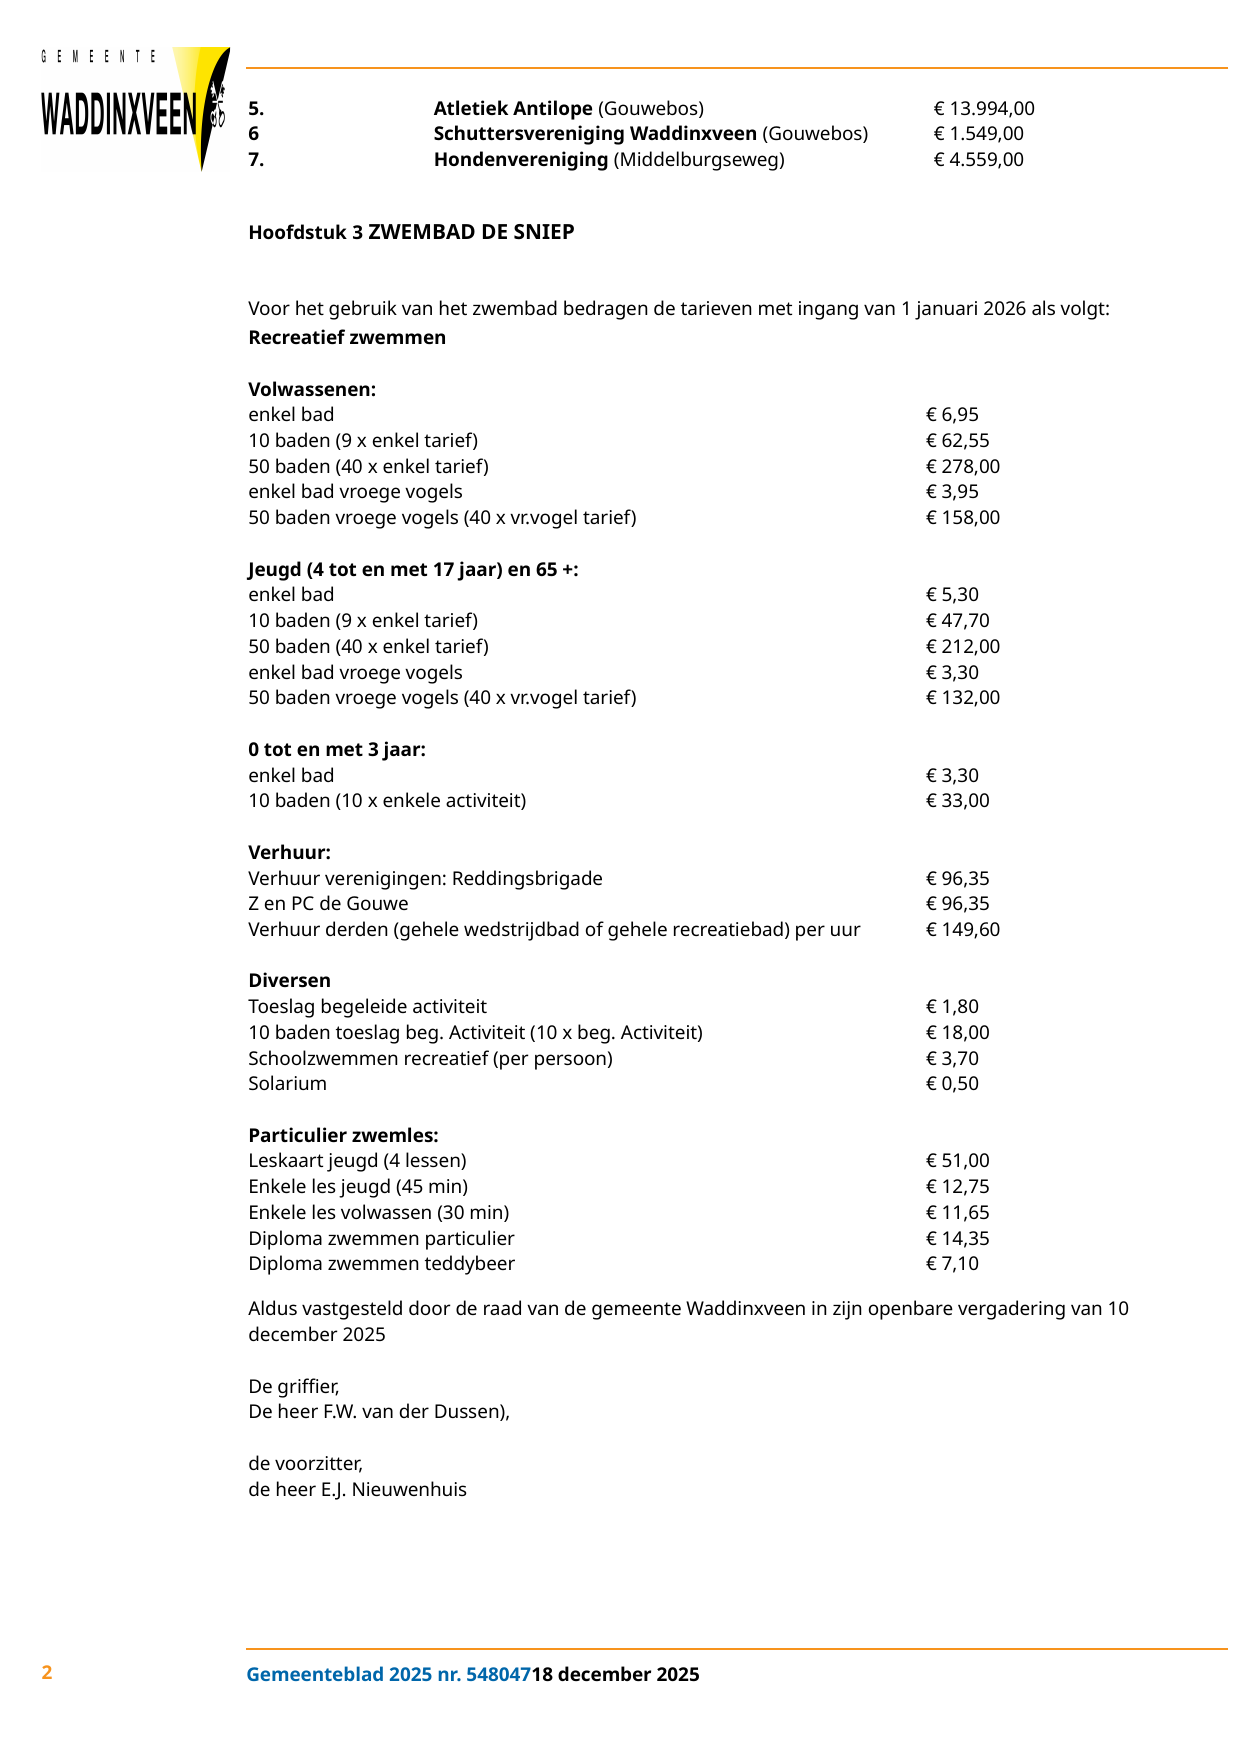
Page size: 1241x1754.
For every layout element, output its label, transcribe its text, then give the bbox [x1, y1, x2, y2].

table_cell enkel bad [248, 402, 926, 427]
table_cell enkel bad [248, 582, 926, 607]
picture [41, 47, 231, 172]
table_cell [926, 942, 1152, 968]
table_cell [926, 376, 1152, 402]
table_cell [248, 813, 926, 839]
text Voor het gebruik van het zwembad bedragen de tarieven met ingang van 1 januari 2026 als volgt: [248, 295, 1152, 320]
table_cell [248, 530, 926, 556]
table_cell € 33,00 [926, 788, 1152, 813]
table_cell [248, 710, 926, 736]
text De griffier, [248, 1373, 1152, 1398]
table_cell € 4.559,00 [934, 146, 1152, 172]
table_cell [926, 1096, 1152, 1122]
table_cell Diploma zwemmen particulier [248, 1225, 926, 1251]
table_cell 50 baden vroege vogels (40 x vr.vogel tarief) [248, 685, 926, 710]
table_cell Verhuur: [248, 839, 926, 865]
table_cell [248, 1096, 926, 1122]
table_cell Diploma zwemmen teddybeer [248, 1251, 926, 1276]
table_header [926, 324, 1152, 350]
table_cell Leskaart jeugd (4 lessen) [248, 1148, 926, 1173]
table_cell Toeslag begeleide activiteit [248, 993, 926, 1019]
table_cell € 158,00 [926, 505, 1152, 530]
table_cell € 13.994,00 [934, 95, 1152, 121]
table_cell [926, 736, 1152, 762]
table_cell € 3,95 [926, 479, 1152, 504]
table_cell € 7,10 [926, 1251, 1152, 1276]
table_cell € 5,30 [926, 582, 1152, 607]
table_cell Schoolzwemmen recreatief (per persoon) [248, 1045, 926, 1071]
table_cell 50 baden vroege vogels (40 x vr.vogel tarief) [248, 505, 926, 530]
table_cell enkel bad vroege vogels [248, 659, 926, 684]
table_cell [926, 813, 1152, 839]
table_cell 7. [248, 146, 433, 172]
table_cell Schuttersvereniging Waddinxveen (Gouwebos) [434, 121, 934, 146]
table_cell € 6,95 [926, 402, 1152, 427]
table_cell 10 baden (9 x enkel tarief) [248, 608, 926, 633]
table_cell € 1.549,00 [934, 121, 1152, 146]
table_cell [926, 350, 1152, 376]
table_cell € 62,55 [926, 427, 1152, 453]
table_cell € 11,65 [926, 1199, 1152, 1225]
table_cell enkel bad vroege vogels [248, 479, 926, 504]
table_cell € 1,80 [926, 993, 1152, 1019]
table_cell [926, 1122, 1152, 1148]
table_cell [926, 968, 1152, 993]
table_cell Verhuur verenigingen: Reddingsbrigade [248, 865, 926, 890]
table_cell [248, 172, 433, 198]
table_cell 0 tot en met 3 jaar: [248, 736, 926, 762]
table_cell 50 baden (40 x enkel tarief) [248, 453, 926, 479]
text De heer F.W. van der Dussen), [248, 1398, 1152, 1424]
table_cell [434, 172, 934, 198]
table_cell Atletiek Antilope (Gouwebos) [434, 95, 934, 121]
table_cell Z en PC de Gouwe [248, 890, 926, 916]
table_cell € 278,00 [926, 453, 1152, 479]
table_cell [934, 172, 1152, 198]
table_cell € 51,00 [926, 1148, 1152, 1173]
table_cell [926, 710, 1152, 736]
table_cell € 3,30 [926, 762, 1152, 787]
table_cell € 14,35 [926, 1225, 1152, 1251]
table_cell [248, 942, 926, 968]
table_cell 5. [248, 95, 433, 121]
table_cell [248, 350, 926, 376]
table_cell € 96,35 [926, 865, 1152, 890]
table_cell Hondenvereniging (Middelburgseweg) [434, 146, 934, 172]
table_cell € 3,70 [926, 1045, 1152, 1071]
table_cell Solarium [248, 1071, 926, 1096]
table_cell 10 baden (10 x enkele activiteit) [248, 788, 926, 813]
table_cell Particulier zwemles: [248, 1122, 926, 1148]
table_cell € 18,00 [926, 1019, 1152, 1045]
table_cell 10 baden toeslag beg. Activiteit (10 x beg. Activiteit) [248, 1019, 926, 1045]
table_cell Jeugd (4 tot en met 17 jaar) en 65 +: [248, 556, 926, 582]
table_cell € 0,50 [926, 1071, 1152, 1096]
table_cell Enkele les jeugd (45 min) [248, 1174, 926, 1199]
table_cell € 132,00 [926, 685, 1152, 710]
table_cell € 149,60 [926, 916, 1152, 942]
table_cell [926, 530, 1152, 556]
table_cell Enkele les volwassen (30 min) [248, 1199, 926, 1225]
table_cell [926, 839, 1152, 865]
table_cell 10 baden (9 x enkel tarief) [248, 427, 926, 453]
table_cell enkel bad [248, 762, 926, 787]
table_cell [926, 556, 1152, 582]
table_cell Diversen [248, 968, 926, 993]
table_header Recreatief zwemmen [248, 324, 926, 350]
text Aldus vastgesteld door de raad van de gemeente Waddinxveen in zijn openbare vergadering van 10 december 2025 [248, 1296, 1152, 1347]
text Hoofdstuk 3 ZWEMBAD DE SNIEP [248, 217, 1152, 245]
text de voorzitter, [248, 1450, 1152, 1476]
table_cell Volwassenen: [248, 376, 926, 402]
table_cell € 12,75 [926, 1174, 1152, 1199]
table_cell Verhuur derden (gehele wedstrijdbad of gehele recreatiebad) per uur [248, 916, 926, 942]
table_cell € 3,30 [926, 659, 1152, 684]
table_cell 50 baden (40 x enkel tarief) [248, 633, 926, 659]
text de heer E.J. Nieuwenhuis [248, 1476, 1152, 1501]
table_cell € 212,00 [926, 633, 1152, 659]
table_cell 6 [248, 121, 433, 146]
table_cell € 96,35 [926, 890, 1152, 916]
table_cell € 47,70 [926, 608, 1152, 633]
